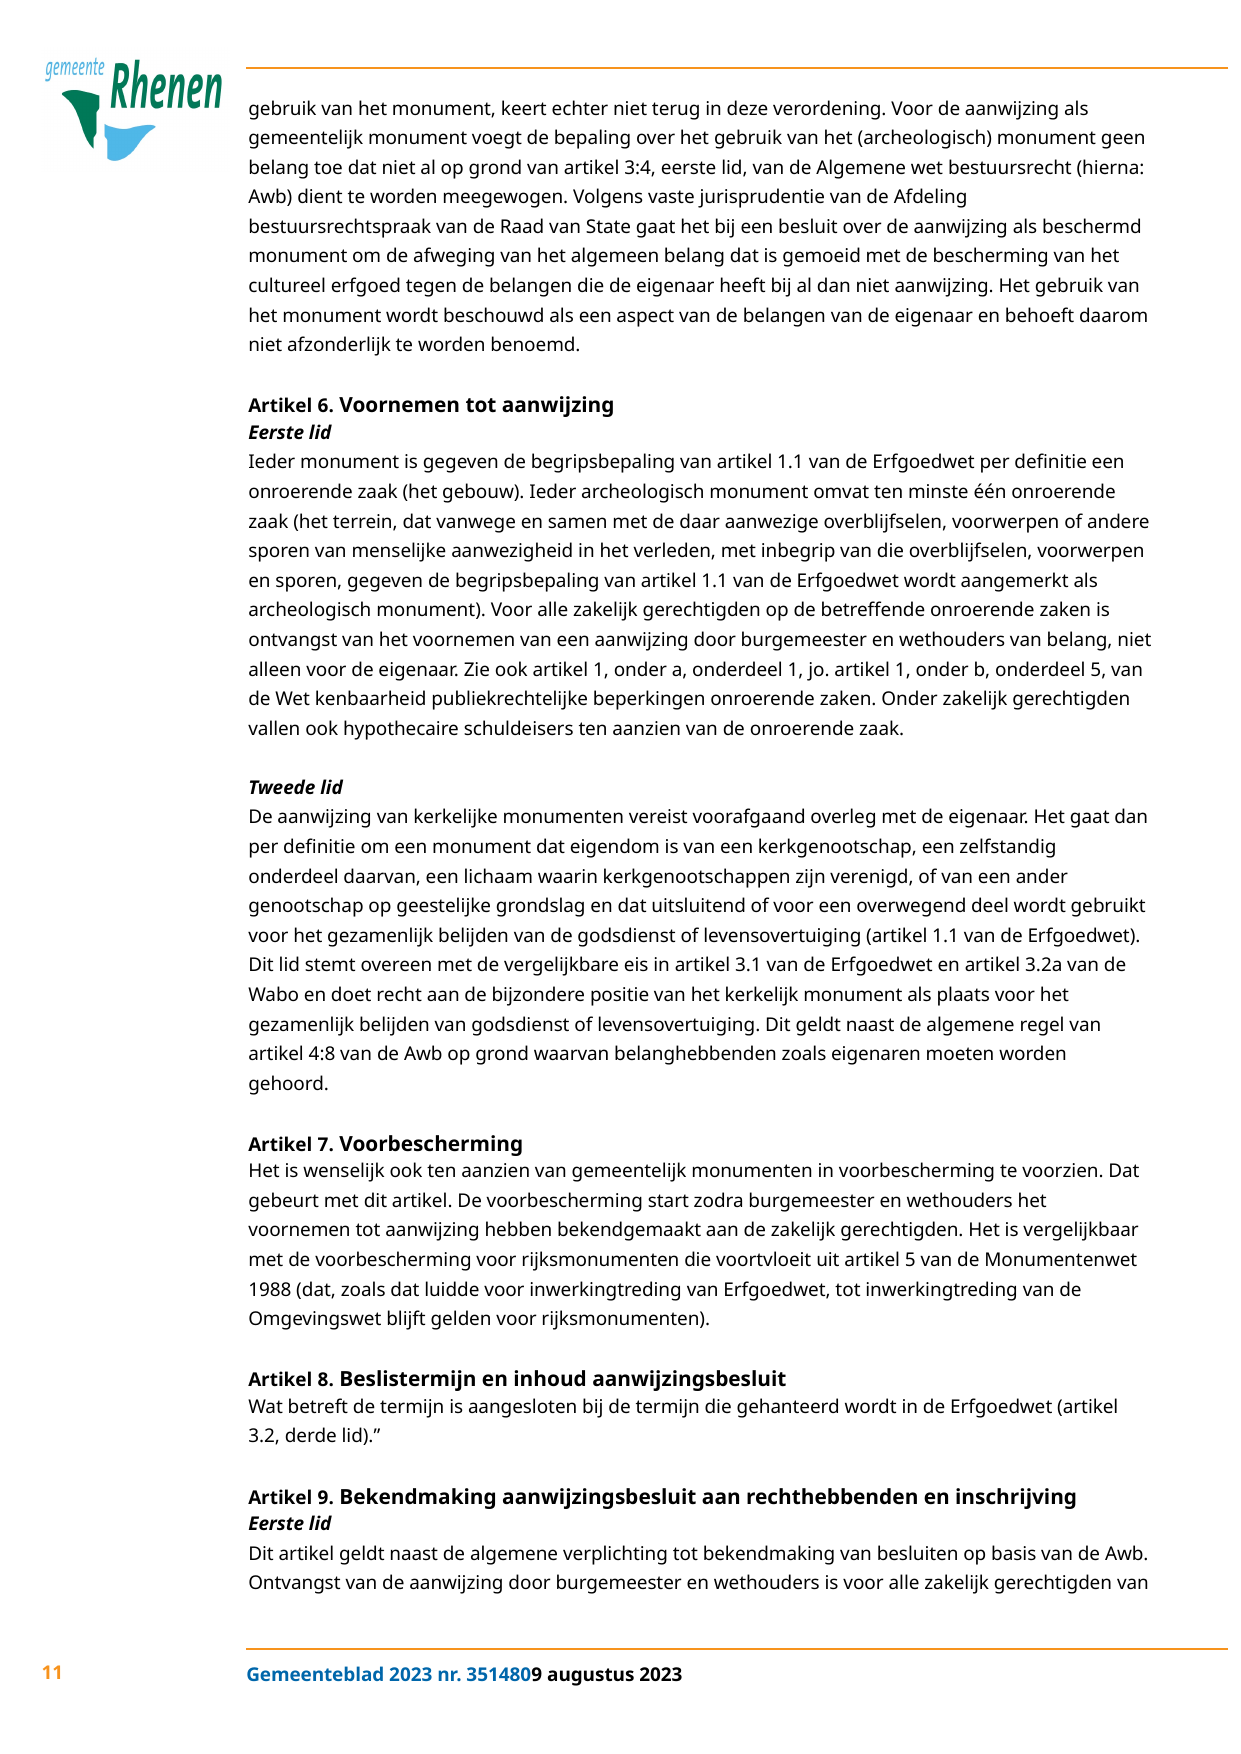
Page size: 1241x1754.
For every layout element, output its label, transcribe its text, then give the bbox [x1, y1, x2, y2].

text Eerste lid [248, 1510, 1152, 1536]
text Het is wenselijk ook ten aanzien van gemeentelijk monumenten in voorbescherming te voorzien. Dat gebeurt met dit artikel. De voorbescherming start zodra burgemeester en wethouders het voornemen tot aanwijzing hebben bekendgemaakt aan de zakelijk gerechtigden. Het is vergelijkbaar met de voorbescherming voor rijksmonumenten die voortvloeit uit artikel 5 van de Monumentenwet 1988 (dat, zoals dat luidde voor inwerkingtreding van Erfgoedwet, tot inwerkingtreding van de Omgevingswet blijft gelden voor rijksmonumenten). [248, 1157, 1152, 1331]
text Wat betreft de termijn is aangesloten bij de termijn die gehanteerd wordt in de Erfgoedwet (artikel 3.2, derde lid).” [248, 1393, 1152, 1448]
text Artikel 6. Voornemen tot aanwijzing [248, 391, 1152, 419]
picture [41, 47, 231, 172]
text Artikel 8. Beslistermijn en inhoud aanwijzingsbesluit [248, 1364, 1152, 1393]
text Artikel 7. Voorbescherming [248, 1129, 1152, 1157]
text Dit artikel geldt naast de algemene verplichting tot bekendmaking van besluiten op basis van de Awb. Ontvangst van de aanwijzing door burgemeester en wethouders is voor alle zakelijk gerechtigden van [248, 1540, 1152, 1595]
text Eerste lid [248, 419, 1152, 445]
text gebruik van het monument, keert echter niet terug in deze verordening. Voor de aanwijzing als gemeentelijk monument voegt de bepaling over het gebruik van het (archeologisch) monument geen belang toe dat niet al op grond van artikel 3:4, eerste lid, van de Algemene wet bestuursrecht (hierna: Awb) dient te worden meegewogen. Volgens vaste jurisprudentie van de Afdeling bestuursrechtspraak van de Raad van State gaat het bij een besluit over de aanwijzing als beschermd monument om de afweging van het algemeen belang dat is gemoeid met de bescherming van het cultureel erfgoed tegen de belangen die de eigenaar heeft bij al dan niet aanwijzing. Het gebruik van het monument wordt beschouwd als een aspect van de belangen van de eigenaar en behoeft daarom niet afzonderlijk te worden benoemd. [248, 95, 1152, 357]
text Tweede lid [248, 774, 1152, 800]
text Artikel 9. Bekendmaking aanwijzingsbesluit aan rechthebbenden en inschrijving [248, 1482, 1152, 1510]
text Ieder monument is gegeven de begripsbepaling van artikel 1.1 van de Erfgoedwet per definitie een onroerende zaak (het gebouw). Ieder archeologisch monument omvat ten minste één onroerende zaak (het terrein, dat vanwege en samen met de daar aanwezige overblijfselen, voorwerpen of andere sporen van menselijke aanwezigheid in het verleden, met inbegrip van die overblijfselen, voorwerpen en sporen, gegeven de begripsbepaling van artikel 1.1 van de Erfgoedwet wordt aangemerkt als archeologisch monument). Voor alle zakelijk gerechtigden op de betreffende onroerende zaken is ontvangst van het voornemen van een aanwijzing door burgemeester en wethouders van belang, niet alleen voor de eigenaar. Zie ook artikel 1, onder a, onderdeel 1, jo. artikel 1, onder b, onderdeel 5, van de Wet kenbaarheid publiekrechtelijke beperkingen onroerende zaken. Onder zakelijk gerechtigden vallen ook hypothecaire schuldeisers ten aanzien van de onroerende zaak. [248, 449, 1152, 741]
text De aanwijzing van kerkelijke monumenten vereist voorafgaand overleg met de eigenaar. Het gaat dan per definitie om een monument dat eigendom is van een kerkgenootschap, een zelfstandig onderdeel daarvan, een lichaam waarin kerkgenootschappen zijn verenigd, of van een ander genootschap op geestelijke grondslag en dat uitsluitend of voor een overwegend deel wordt gebruikt voor het gezamenlijk belijden van de godsdienst of levensovertuiging (artikel 1.1 van de Erfgoedwet). Dit lid stemt overeen met de vergelijkbare eis in artikel 3.1 van de Erfgoedwet en artikel 3.2a van de Wabo en doet recht aan de bijzondere positie van het kerkelijk monument als plaats voor het gezamenlijk belijden van godsdienst of levensovertuiging. Dit geldt naast de algemene regel van artikel 4:8 van de Awb op grond waarvan belanghebbenden zoals eigenaren moeten worden gehoord. [248, 804, 1152, 1096]
